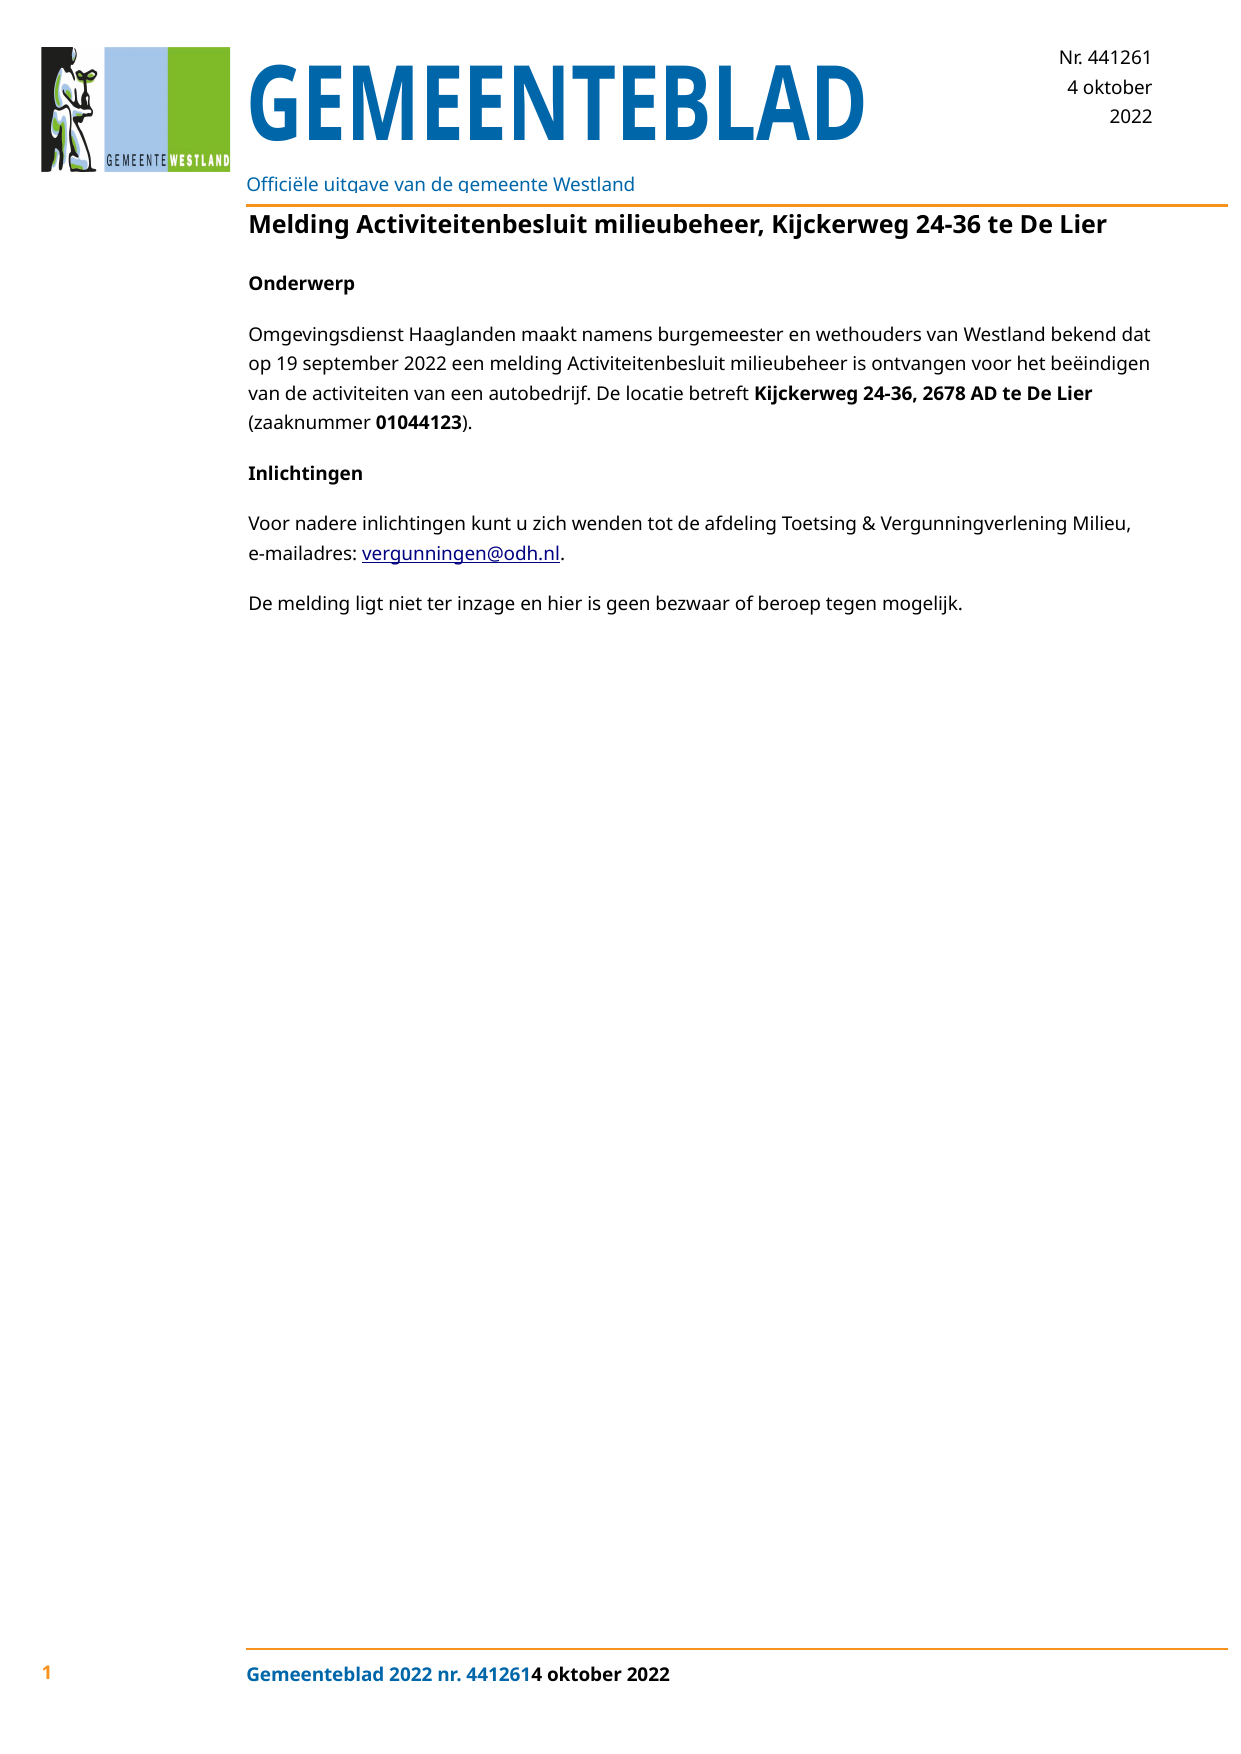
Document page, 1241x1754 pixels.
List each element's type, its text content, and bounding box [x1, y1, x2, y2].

text Voor nadere inlichtingen kunt u zich wenden tot de afdeling Toetsing & Vergunningverlening Milieu, e-mailadres: vergunningen@odh.nl. [248, 510, 1152, 566]
text Melding Activiteitenbesluit milieubeheer, Kijckerweg 24-36 te De Lier [248, 207, 1152, 241]
text Omgevingsdienst Haaglanden maakt namens burgemeester en wethouders van Westland bekend dat op 19 september 2022 een melding Activiteitenbesluit milieubeheer is ontvangen voor het beëindigen van de activiteiten van een autobedrijf. De locatie betreft Kijckerweg 24-36, 2678 AD te De Lier (zaaknummer 01044123). [248, 321, 1152, 435]
picture [41, 47, 231, 172]
text De melding ligt niet ter inzage en hier is geen bezwaar of beroep tegen mogelijk. [248, 590, 1152, 616]
text Inlichtingen [248, 460, 1152, 486]
text Onderwerp [248, 270, 1152, 296]
